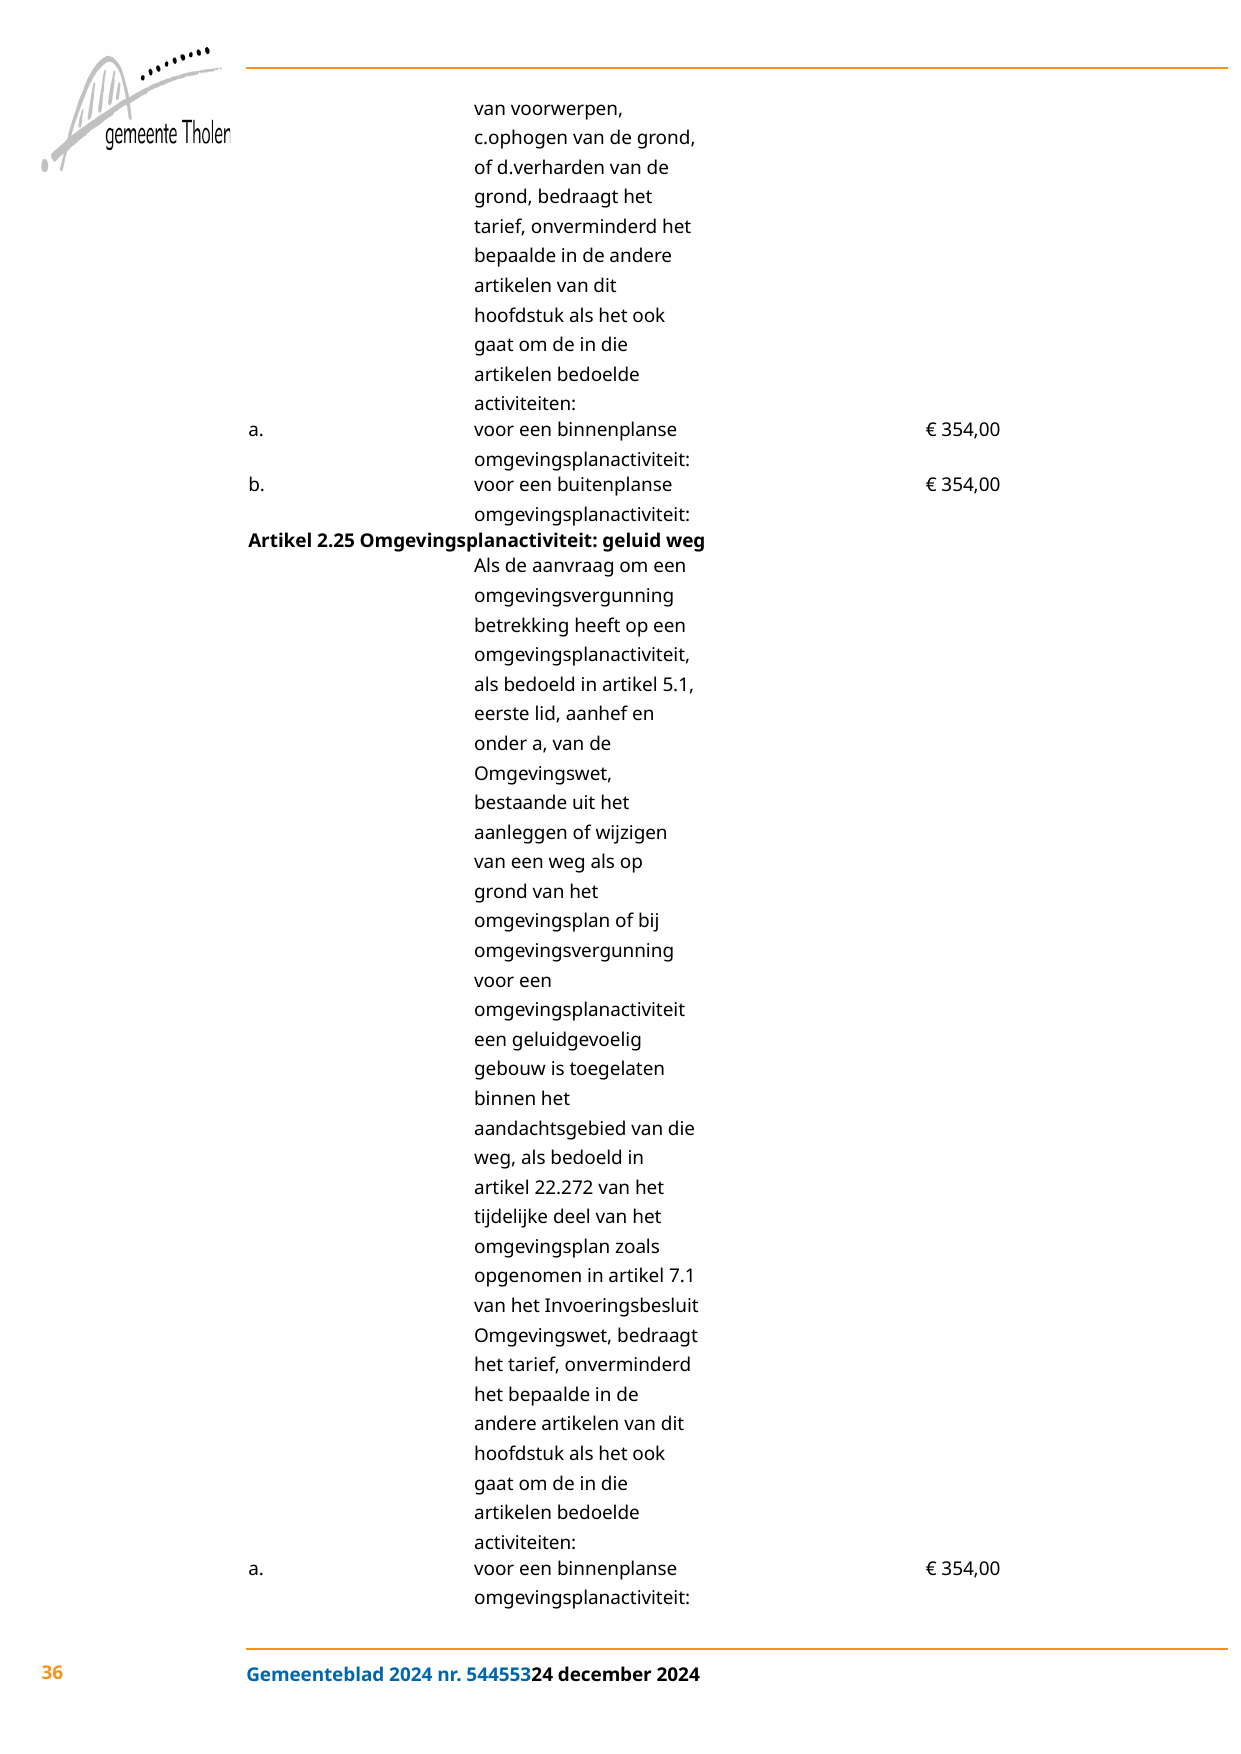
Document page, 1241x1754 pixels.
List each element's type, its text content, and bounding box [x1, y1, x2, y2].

table_cell € 354,00 [926, 1555, 1152, 1610]
table_cell Als de aanvraag om een omgevingsvergunning betrekking heeft op een omgevingsplanactiviteit, als bedoeld in artikel 5.1, eerste lid, aanhef en onder a, van de Omgevingswet, bestaande uit het aanleggen of wijzigen van een weg als op grond van het omgevingsplan of bij omgevingsvergunning voor een omgevingsplanactiviteit een geluidgevoelig gebouw is toegelaten binnen het aandachtsgebied van die weg, als bedoeld in artikel 22.272 van het tijdelijke deel van het omgevingsplan zoals opgenomen in artikel 7.1 van het Invoeringsbesluit Omgevingswet, bedraagt het tarief, onverminderd het bepaalde in de andere artikelen van dit hoofdstuk als het ook gaat om de in die artikelen bedoelde activiteiten: [474, 553, 700, 1555]
table_cell voor een buitenplanse omgevingsplanactiviteit: [474, 472, 700, 527]
table_cell [248, 95, 474, 416]
table_cell [700, 472, 926, 527]
table_cell € 354,00 [926, 416, 1152, 472]
table_cell voor een binnenplanse omgevingsplanactiviteit: [474, 1555, 700, 1610]
table_cell [700, 553, 926, 1555]
table_cell [248, 553, 474, 1555]
table_cell € 354,00 [926, 472, 1152, 527]
table_cell a. [248, 416, 474, 472]
table_cell voor een binnenplanse omgevingsplanactiviteit: [474, 416, 700, 472]
table_cell [700, 95, 926, 416]
picture [41, 47, 231, 172]
table_cell [700, 1555, 926, 1610]
table_cell a. [248, 1555, 474, 1610]
table_cell van voorwerpen, c.ophogen van de grond, of d.verharden van de grond, bedraagt het tarief, onverminderd het bepaalde in de andere artikelen van dit hoofdstuk als het ook gaat om de in die artikelen bedoelde activiteiten: [474, 95, 700, 416]
table_cell b. [248, 472, 474, 527]
table_cell [926, 95, 1152, 416]
table_cell Artikel 2.25 Omgevingsplanactiviteit: geluid weg [248, 527, 1152, 553]
table_cell [926, 553, 1152, 1555]
table_cell [700, 416, 926, 472]
